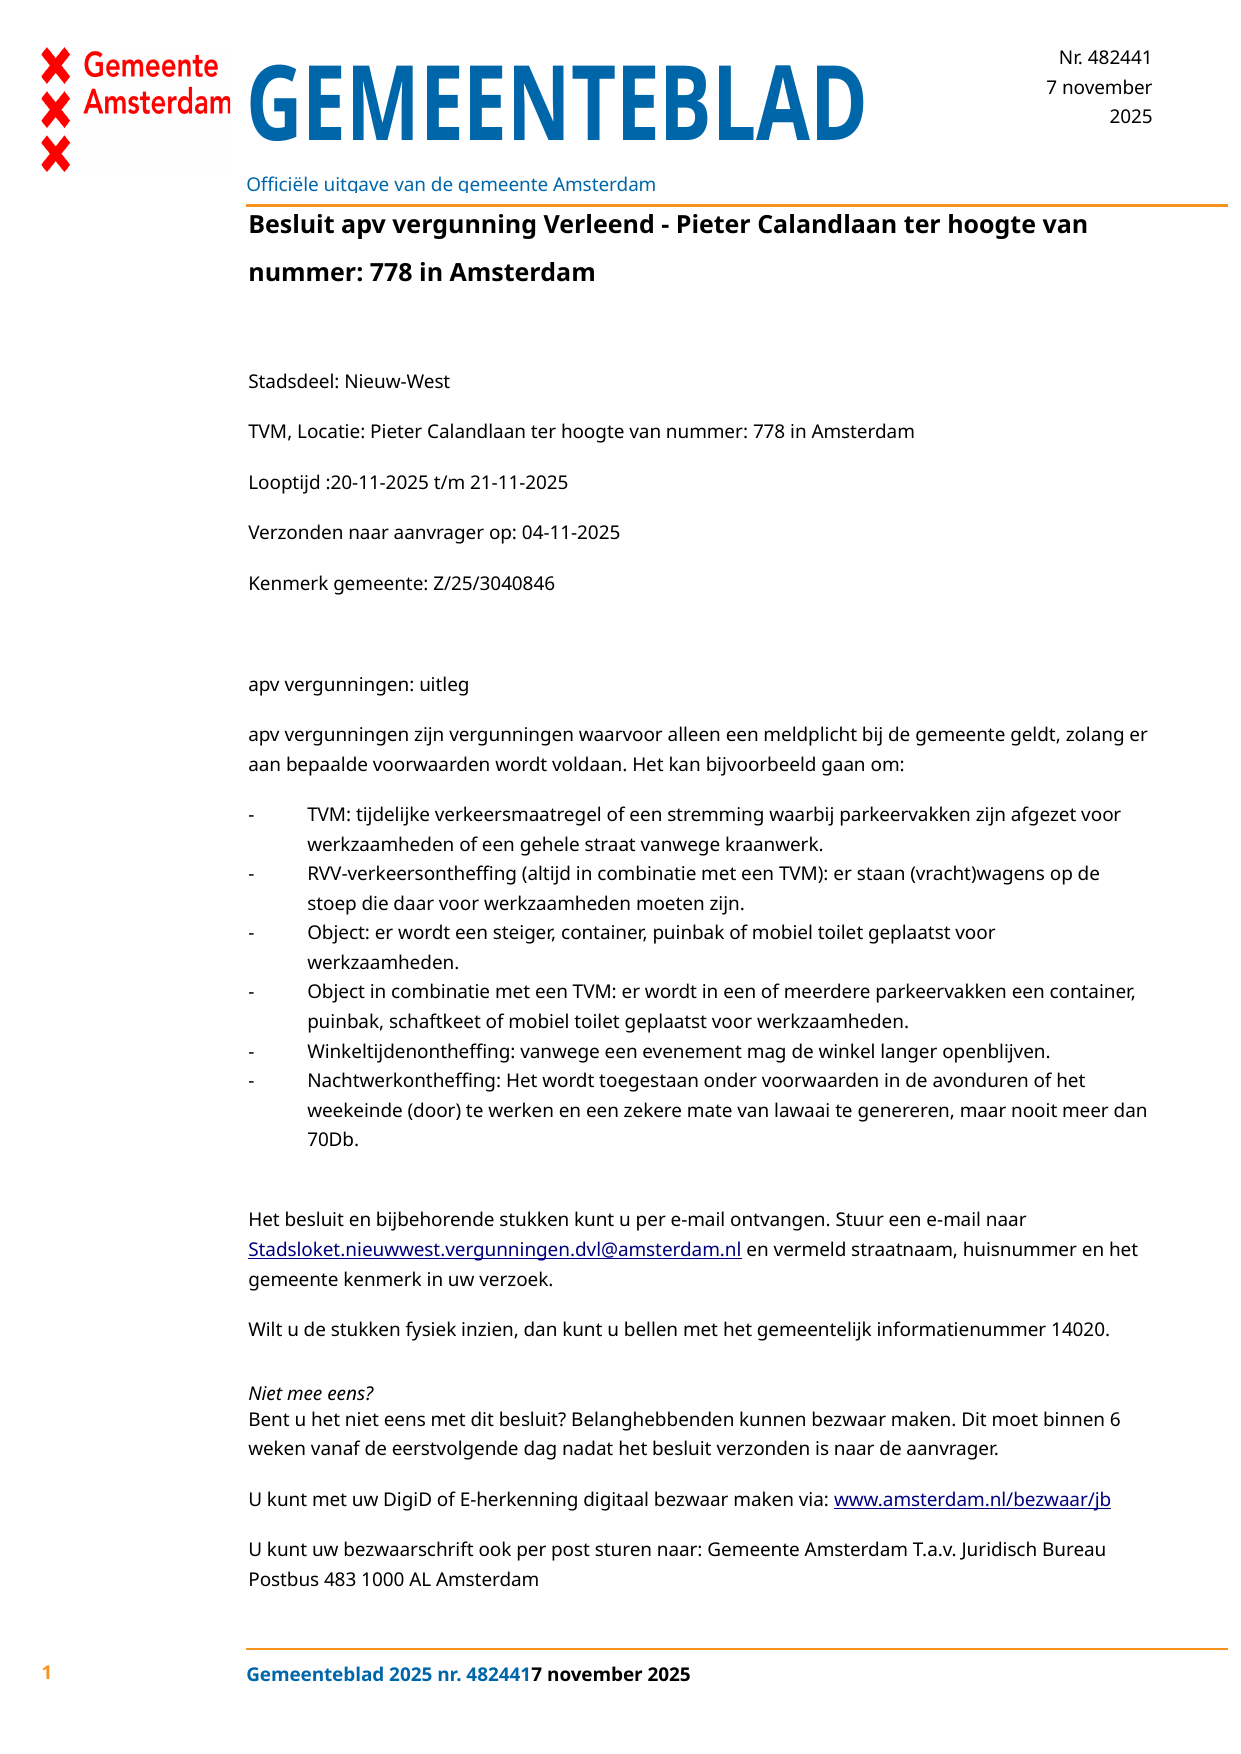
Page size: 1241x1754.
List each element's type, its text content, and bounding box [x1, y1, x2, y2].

text TVM, Locatie: Pieter Calandlaan ter hoogte van nummer: 778 in Amsterdam [248, 419, 1152, 444]
list Object: er wordt een steiger, container, puinbak of mobiel toilet geplaatst voor werkzaamheden. [248, 919, 1152, 975]
list RVV-verkeersontheffing (altijd in combinatie met een TVM): er staan (vracht)wagens op de stoep die daar voor werkzaamheden moeten zijn. [248, 860, 1152, 916]
text U kunt met uw DigiD of E-herkenning digitaal bezwaar maken via: www.amsterdam.nl/bezwaar/jb [248, 1486, 1152, 1512]
list Winkeltijdenontheffing: vanwege een evenement mag de winkel langer openblijven. [248, 1038, 1152, 1064]
text apv vergunningen: uitleg [248, 671, 1152, 697]
list TVM: tijdelijke verkeersmaatregel of een stremming waarbij parkeervakken zijn afgezet voor werkzaamheden of een gehele straat vanwege kraanwerk. [248, 801, 1152, 857]
text Stadsdeel: Nieuw-West [248, 368, 1152, 394]
text apv vergunningen zijn vergunningen waarvoor alleen een meldplicht bij de gemeente geldt, zolang er aan bepaalde voorwaarden wordt voldaan. Het kan bijvoorbeeld gaan om: [248, 721, 1152, 777]
text Bent u het niet eens met dit besluit? Belanghebbenden kunnen bezwaar maken. Dit moet binnen 6 weken vanaf de eerstvolgende dag nadat het besluit verzonden is naar de aanvrager. [248, 1406, 1152, 1461]
list Object in combinatie met een TVM: er wordt in een of meerdere parkeervakken een container, puinbak, schaftkeet of mobiel toilet geplaatst voor werkzaamheden. [248, 979, 1152, 1034]
text Het besluit en bijbehorende stukken kunt u per e-mail ontvangen. Stuur een e-mail naar Stadsloket.nieuwwest.vergunningen.dvl@amsterdam.nl en vermeld straatnaam, huisnummer en het gemeente kenmerk in uw verzoek. [248, 1207, 1152, 1292]
text Wilt u de stukken fysiek inzien, dan kunt u bellen met het gemeentelijk informatienummer 14020. [248, 1316, 1152, 1342]
text Kenmerk gemeente: Z/25/3040846 [248, 570, 1152, 596]
text U kunt uw bezwaarschrift ook per post sturen naar: Gemeente Amsterdam T.a.v. Juridisch Bureau Postbus 483 1000 AL Amsterdam [248, 1536, 1152, 1592]
text Looptijd :20-11-2025 t/m 21-11-2025 [248, 469, 1152, 495]
picture [41, 47, 231, 172]
text Niet mee eens? [248, 1380, 1152, 1406]
list Nachtwerkontheffing: Het wordt toegestaan onder voorwaarden in de avonduren of het weekeinde (door) te werken en een zekere mate van lawaai te genereren, maar nooit meer dan 70Db. [248, 1067, 1152, 1152]
text Verzonden naar aanvrager op: 04-11-2025 [248, 519, 1152, 545]
text Besluit apv vergunning Verleend - Pieter Calandlaan ter hoogte van nummer: 778 in Amsterdam [248, 207, 1152, 288]
